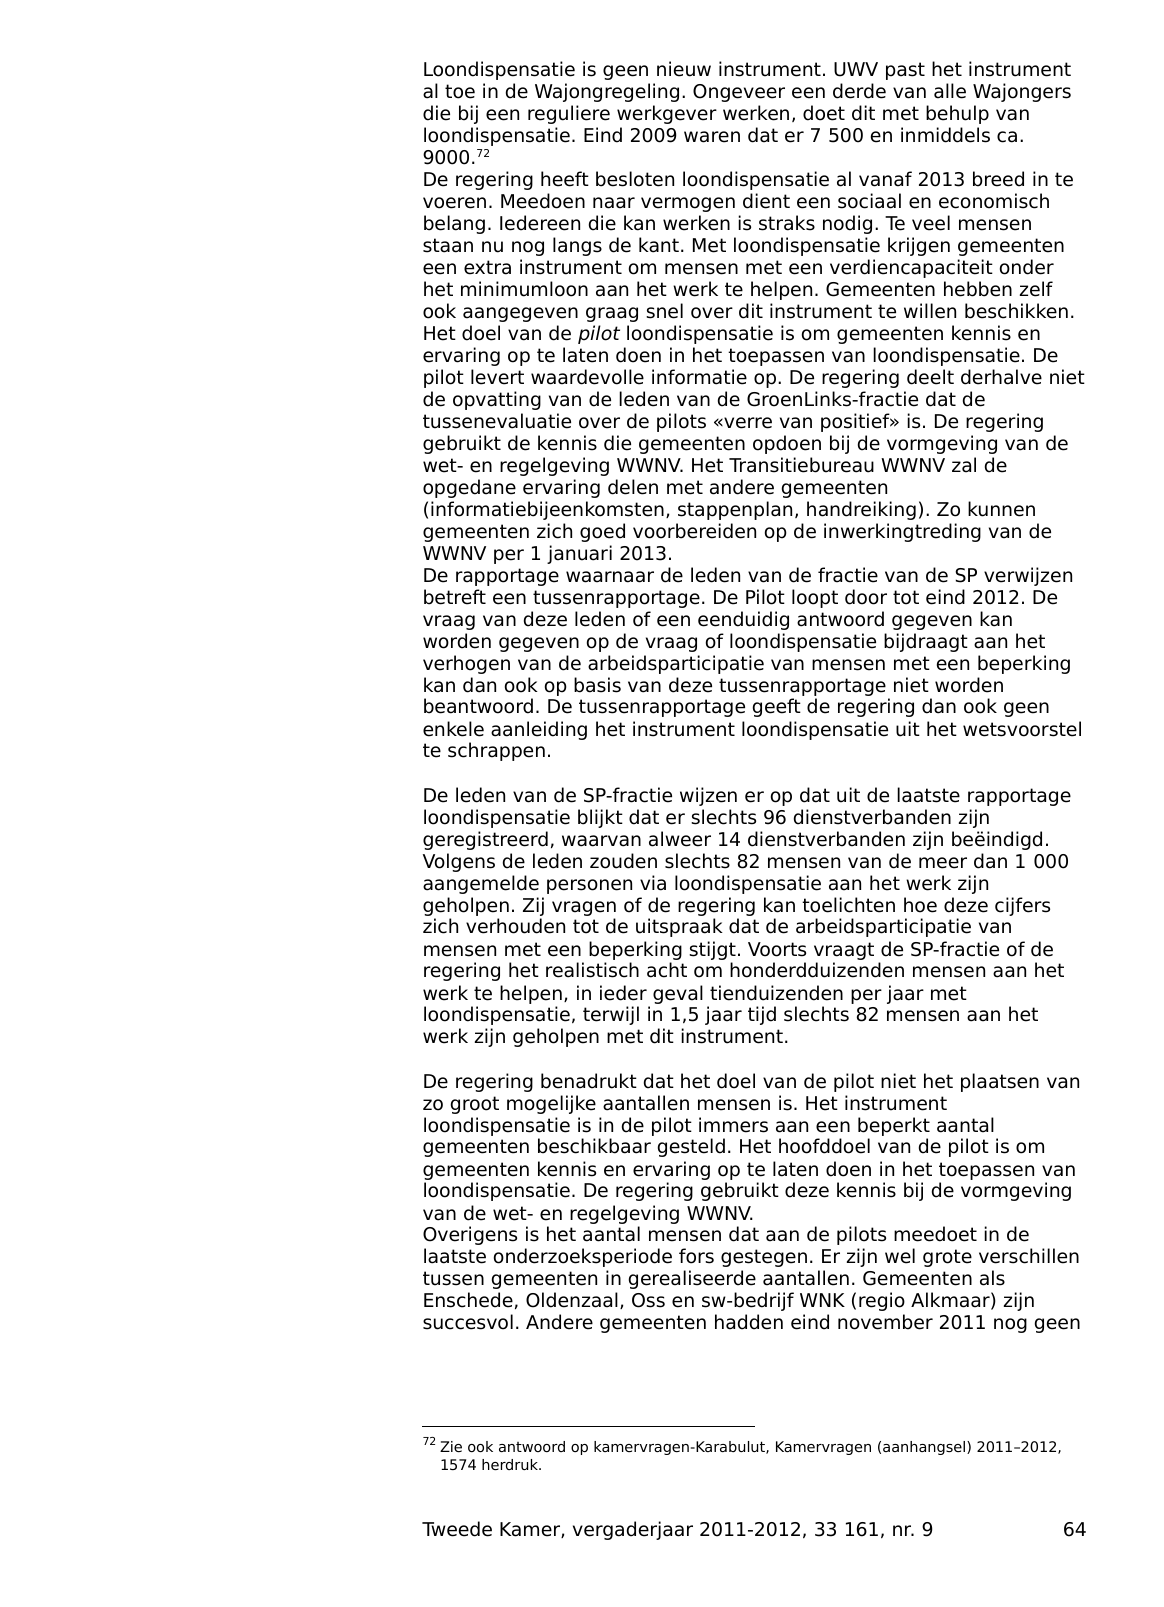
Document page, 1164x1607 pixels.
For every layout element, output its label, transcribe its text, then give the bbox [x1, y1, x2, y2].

text De leden van de SP-fractie wijzen er op dat uit de laatste rapportage loondispensatie blijkt dat er slechts 96 dienstverbanden zijn geregistreerd, waarvan alweer 14 dienstverbanden zijn beëindigd. Volgens de leden zouden slechts 82 mensen van de meer dan 1 000 aangemelde personen via loondispensatie aan het werk zijn geholpen. Zij vragen of de regering kan toelichten hoe deze cijfers zich verhouden tot de uitspraak dat de arbeidsparticipatie van mensen met een beperking stijgt. Voorts vraagt de SP-fractie of de regering het realistisch acht om honderdduizenden mensen aan het werk te helpen, in ieder geval tienduizenden per jaar met loondispensatie, terwijl in 1,5 jaar tijd slechts 82 mensen aan het werk zijn geholpen met dit instrument. [422, 784, 1087, 1048]
text Loondispensatie is geen nieuw instrument. UWV past het instrument al toe in de Wajongregeling. Ongeveer een derde van alle Wajongers die bij een reguliere werkgever werken, doet dit met behulp van loondispensatie. Eind 2009 waren dat er 7 500 en inmiddels ca. 9000. [422, 59, 1087, 169]
text De rapportage waarnaar de leden van de fractie van de SP verwijzen betreft een tussenrapportage. De Pilot loopt door tot eind 2012. De vraag van deze leden of een eenduidig antwoord gegeven kan worden gegeven op de vraag of loondispensatie bijdraagt aan het verhogen van de arbeidsparticipatie van mensen met een beperking kan dan ook op basis van deze tussenrapportage niet worden beantwoord. De tussenrapportage geeft de regering dan ook geen enkele aanleiding het instrument loondispensatie uit het wetsvoorstel te schrappen. [422, 564, 1087, 762]
text Het doel van de pilot loondispensatie is om gemeenten kennis en ervaring op te laten doen in het toepassen van loondispensatie. De pilot levert waardevolle informatie op. De regering deelt derhalve niet de opvatting van de leden van de GroenLinks-fractie dat de tussenevaluatie over de pilots «verre van positief» is. De regering gebruikt de kennis die gemeenten opdoen bij de vormgeving van de wet- en regelgeving WWNV. Het Transitiebureau WWNV zal de opgedane ervaring delen met andere gemeenten (informatiebijeenkomsten, stappenplan, handreiking). Zo kunnen gemeenten zich goed voorbereiden op de inwerkingtreding van de WWNV per 1 januari 2013. [422, 323, 1087, 564]
text Overigens is het aantal mensen dat aan de pilots meedoet in de laatste onderzoeksperiode fors gestegen. Er zijn wel grote verschillen tussen gemeenten in gerealiseerde aantallen. Gemeenten als Enschede, Oldenzaal, Oss en sw-bedrijf WNK (regio Alkmaar) zijn succesvol. Andere gemeenten hadden eind november 2011 nog geen [422, 1224, 1087, 1356]
text De regering benadrukt dat het doel van de pilot niet het plaatsen van zo groot mogelijke aantallen mensen is. Het instrument loondispensatie is in de pilot immers aan een beperkt aantal gemeenten beschikbaar gesteld. Het hoofddoel van de pilot is om gemeenten kennis en ervaring op te laten doen in het toepassen van loondispensatie. De regering gebruikt deze kennis bij de vormgeving van de wet- en regelgeving WWNV. [422, 1071, 1087, 1224]
text De regering heeft besloten loondispensatie al vanaf 2013 breed in te voeren. Meedoen naar vermogen dient een sociaal en economisch belang. Iedereen die kan werken is straks nodig. Te veel mensen staan nu nog langs de kant. Met loondispensatie krijgen gemeenten een extra instrument om mensen met een verdiencapaciteit onder het minimumloon aan het werk te helpen. Gemeenten hebben zelf ook aangegeven graag snel over dit instrument te willen beschikken. [422, 169, 1087, 323]
text Zie ook antwoord op kamervragen-Karabulut, Kamervragen (aanhangsel) 2011–2012, 1574 herdruk. [422, 1435, 1087, 1474]
